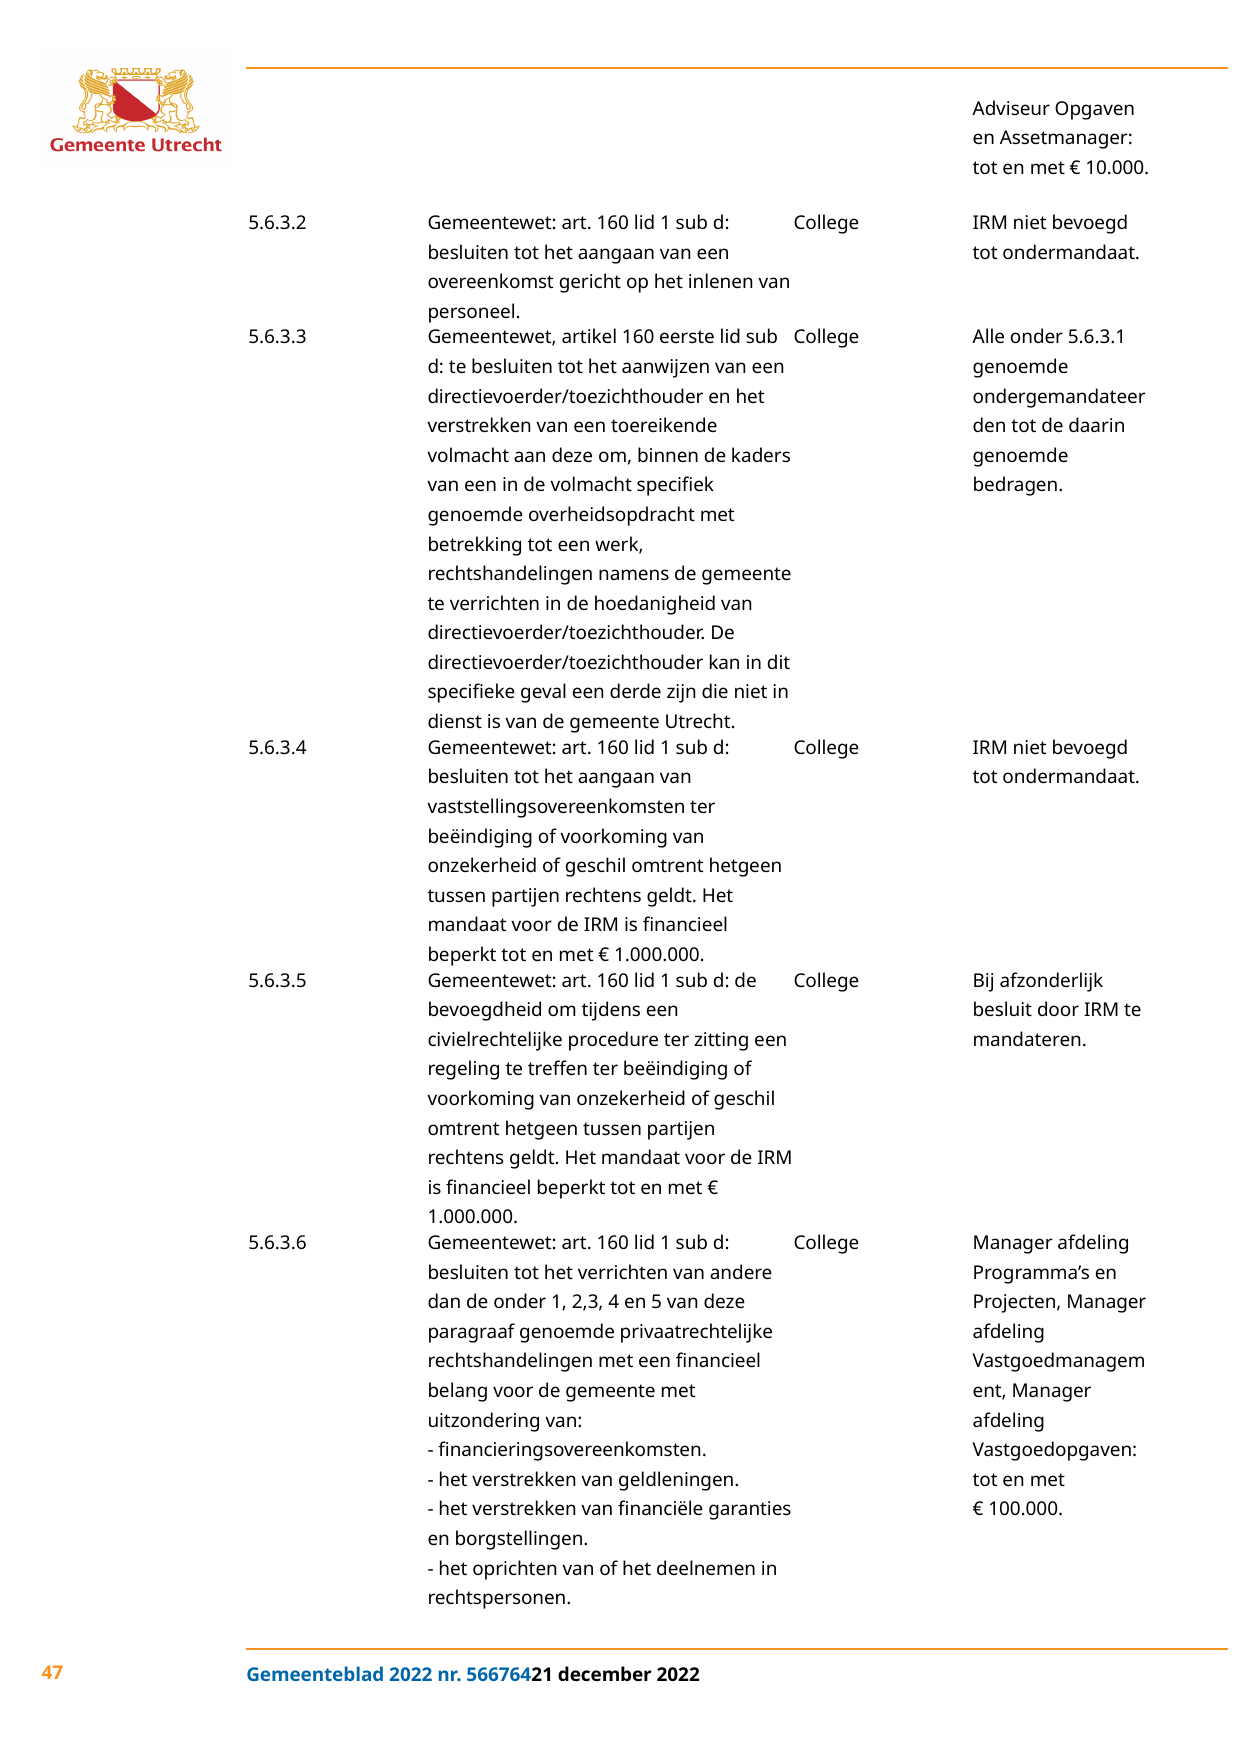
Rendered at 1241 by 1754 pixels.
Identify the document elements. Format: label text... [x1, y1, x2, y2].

table_cell 5.6.3.4 [248, 734, 427, 967]
table_cell 5.6.3.2 [248, 209, 427, 324]
table_cell College [793, 1229, 972, 1610]
table_cell Gemeentewet, artikel 160 eerste lid sub d: te besluiten tot het aanwijzen van een directievoerder/toezichthouder en het verstrekken van een toereikende volmacht aan deze om, binnen de kaders van een in de volmacht specifiek genoemde overheidsopdracht met betrekking tot een werk, rechtshandelingen namens de gemeente te verrichten in de hoedanigheid van directievoerder/toezichthouder. De directievoerder/toezichthouder kan in dit specifieke geval een derde zijn die niet in dienst is van de gemeente Utrecht. [427, 324, 793, 734]
table_cell Gemeentewet: art. 160 lid 1 sub d: besluiten tot het aangaan van vaststellingsovereenkomsten ter beëindiging of voorkoming van onzekerheid of geschil omtrent hetgeen tussen partijen rechtens geldt. Het mandaat voor de IRM is financieel beperkt tot en met € 1.000.000. [427, 734, 793, 967]
table_cell IRM niet bevoegd tot ondermandaat. [973, 734, 1152, 967]
table_cell 5.6.3.6 [248, 1229, 427, 1610]
table_cell College [793, 324, 972, 734]
table_cell Gemeentewet: art. 160 lid 1 sub d: de bevoegdheid om tijdens een civielrechtelijke procedure ter zitting een regeling te treffen ter beëindiging of voorkoming van onzekerheid of geschil omtrent hetgeen tussen partijen rechtens geldt. Het mandaat voor de IRM is financieel beperkt tot en met € 1.000.000. [427, 967, 793, 1229]
table_cell Adviseur Opgaven en Assetmanager: tot en met € 10.000. [973, 95, 1152, 209]
table_cell Manager afdeling Programma’s en Projecten, Manager afdeling Vastgoedmanagement, Manager afdeling Vastgoedopgaven: tot en met € 100.000. [973, 1229, 1152, 1610]
table_cell Gemeentewet: art. 160 lid 1 sub d: besluiten tot het verrichten van andere dan de onder 1, 2,3, 4 en 5 van deze paragraaf genoemde privaatrechtelijke rechtshandelingen met een financieel belang voor de gemeente met uitzondering van: - financieringsovereenkomsten. - het verstrekken van geldleningen. - het verstrekken van financiële garanties en borgstellingen. - het oprichten van of het deelnemen in rechtspersonen. [427, 1229, 793, 1610]
table_cell [248, 95, 427, 209]
table_cell [793, 95, 972, 209]
table_cell Gemeentewet: art. 160 lid 1 sub d: besluiten tot het aangaan van een overeenkomst gericht op het inlenen van personeel. [427, 209, 793, 324]
table_cell 5.6.3.3 [248, 324, 427, 734]
table_cell College [793, 209, 972, 324]
table_cell Bij afzonderlijk besluit door IRM te mandateren. [973, 967, 1152, 1229]
table_cell College [793, 967, 972, 1229]
table_cell 5.6.3.5 [248, 967, 427, 1229]
table_cell [427, 95, 793, 209]
table_cell Alle onder 5.6.3.1 genoemde ondergemandateerden tot de daarin genoemde bedragen. [973, 324, 1152, 734]
table_cell IRM niet bevoegd tot ondermandaat. [973, 209, 1152, 324]
table_cell College [793, 734, 972, 967]
picture [41, 47, 231, 172]
